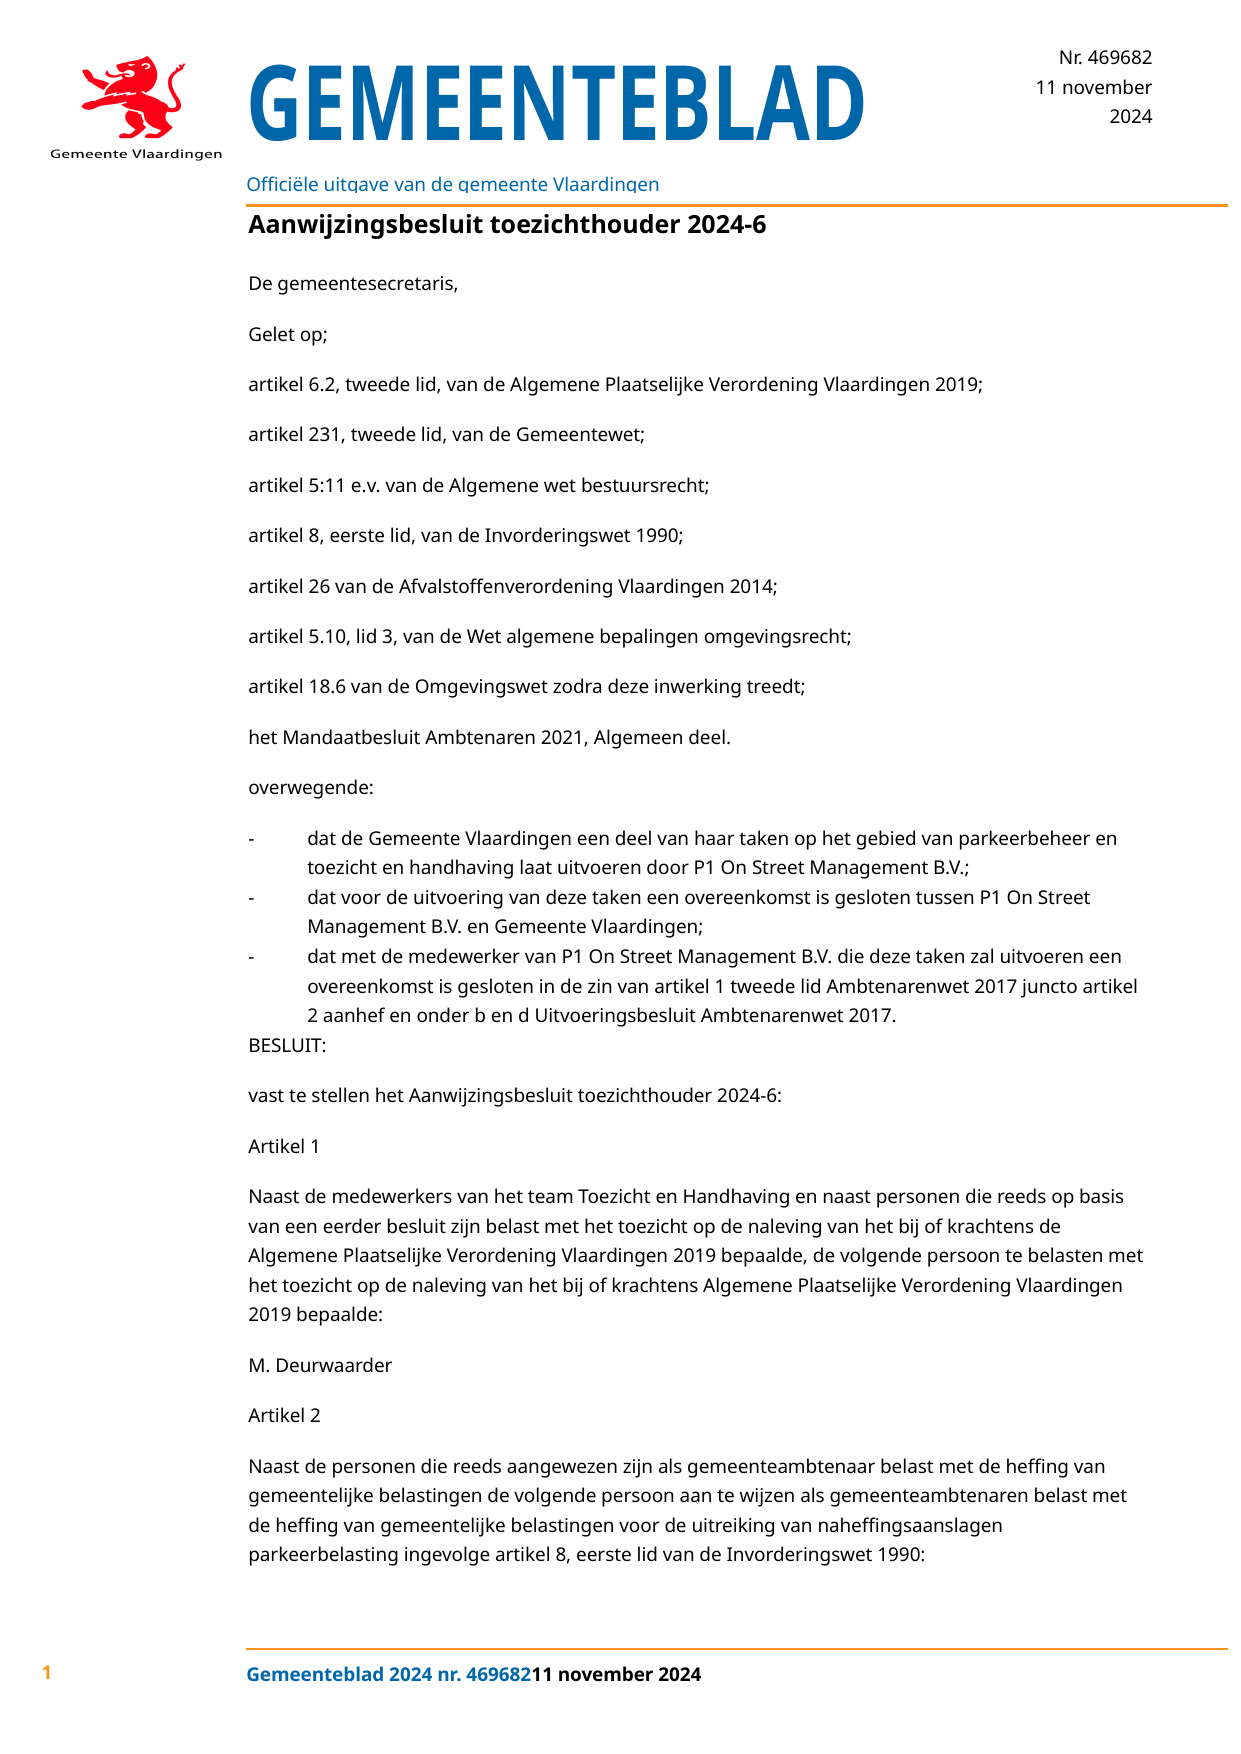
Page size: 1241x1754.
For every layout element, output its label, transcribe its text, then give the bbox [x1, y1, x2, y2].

picture [41, 47, 231, 172]
list dat de Gemeente Vlaardingen een deel van haar taken op het gebied van parkeerbeheer en toezicht en handhaving laat uitvoeren door P1 On Street Management B.V.; [248, 825, 1152, 880]
list dat voor de uitvoering van deze taken een overeenkomst is gesloten tussen P1 On Street Management B.V. en Gemeente Vlaardingen; [248, 884, 1152, 939]
text Artikel 1 [248, 1133, 1152, 1158]
text overwegende: [248, 774, 1152, 800]
text artikel 5.10, lid 3, van de Wet algemene bepalingen omgevingsrecht; [248, 623, 1152, 649]
text het Mandaatbesluit Ambtenaren 2021, Algemeen deel. [248, 724, 1152, 750]
text artikel 231, tweede lid, van de Gemeentewet; [248, 422, 1152, 447]
text Gelet op; [248, 321, 1152, 346]
text artikel 8, eerste lid, van de Invorderingswet 1990; [248, 522, 1152, 548]
text artikel 6.2, tweede lid, van de Algemene Plaatselijke Verordening Vlaardingen 2019; [248, 371, 1152, 397]
text Naast de personen die reeds aangewezen zijn als gemeenteambtenaar belast met de heffing van gemeentelijke belastingen de volgende persoon aan te wijzen als gemeenteambtenaren belast met de heffing van gemeentelijke belastingen voor de uitreiking van naheffingsaanslagen parkeerbelasting ingevolge artikel 8, eerste lid van de Invorderingswet 1990: [248, 1453, 1152, 1567]
text BESLUIT: [248, 1032, 1152, 1058]
list dat met de medewerker van P1 On Street Management B.V. die deze taken zal uitvoeren een overeenkomst is gesloten in de zin van artikel 1 tweede lid Ambtenarenwet 2017 juncto artikel 2 aanhef en onder b en d Uitvoeringsbesluit Ambtenarenwet 2017. [248, 943, 1152, 1028]
text Artikel 2 [248, 1402, 1152, 1428]
text Naast de medewerkers van het team Toezicht en Handhaving en naast personen die reeds op basis van een eerder besluit zijn belast met het toezicht op de naleving van het bij of krachtens de Algemene Plaatselijke Verordening Vlaardingen 2019 bepaalde, de volgende persoon te belasten met het toezicht op de naleving van het bij of krachtens Algemene Plaatselijke Verordening Vlaardingen 2019 bepaalde: [248, 1183, 1152, 1327]
text artikel 18.6 van de Omgevingswet zodra deze inwerking treedt; [248, 674, 1152, 699]
text artikel 5:11 e.v. van de Algemene wet bestuursrecht; [248, 472, 1152, 498]
text M. Deurwaarder [248, 1352, 1152, 1378]
text artikel 26 van de Afvalstoffenverordening Vlaardingen 2014; [248, 573, 1152, 598]
text De gemeentesecretaris, [248, 270, 1152, 296]
text vast te stellen het Aanwijzingsbesluit toezichthouder 2024-6: [248, 1082, 1152, 1108]
text Aanwijzingsbesluit toezichthouder 2024-6 [248, 207, 1152, 241]
